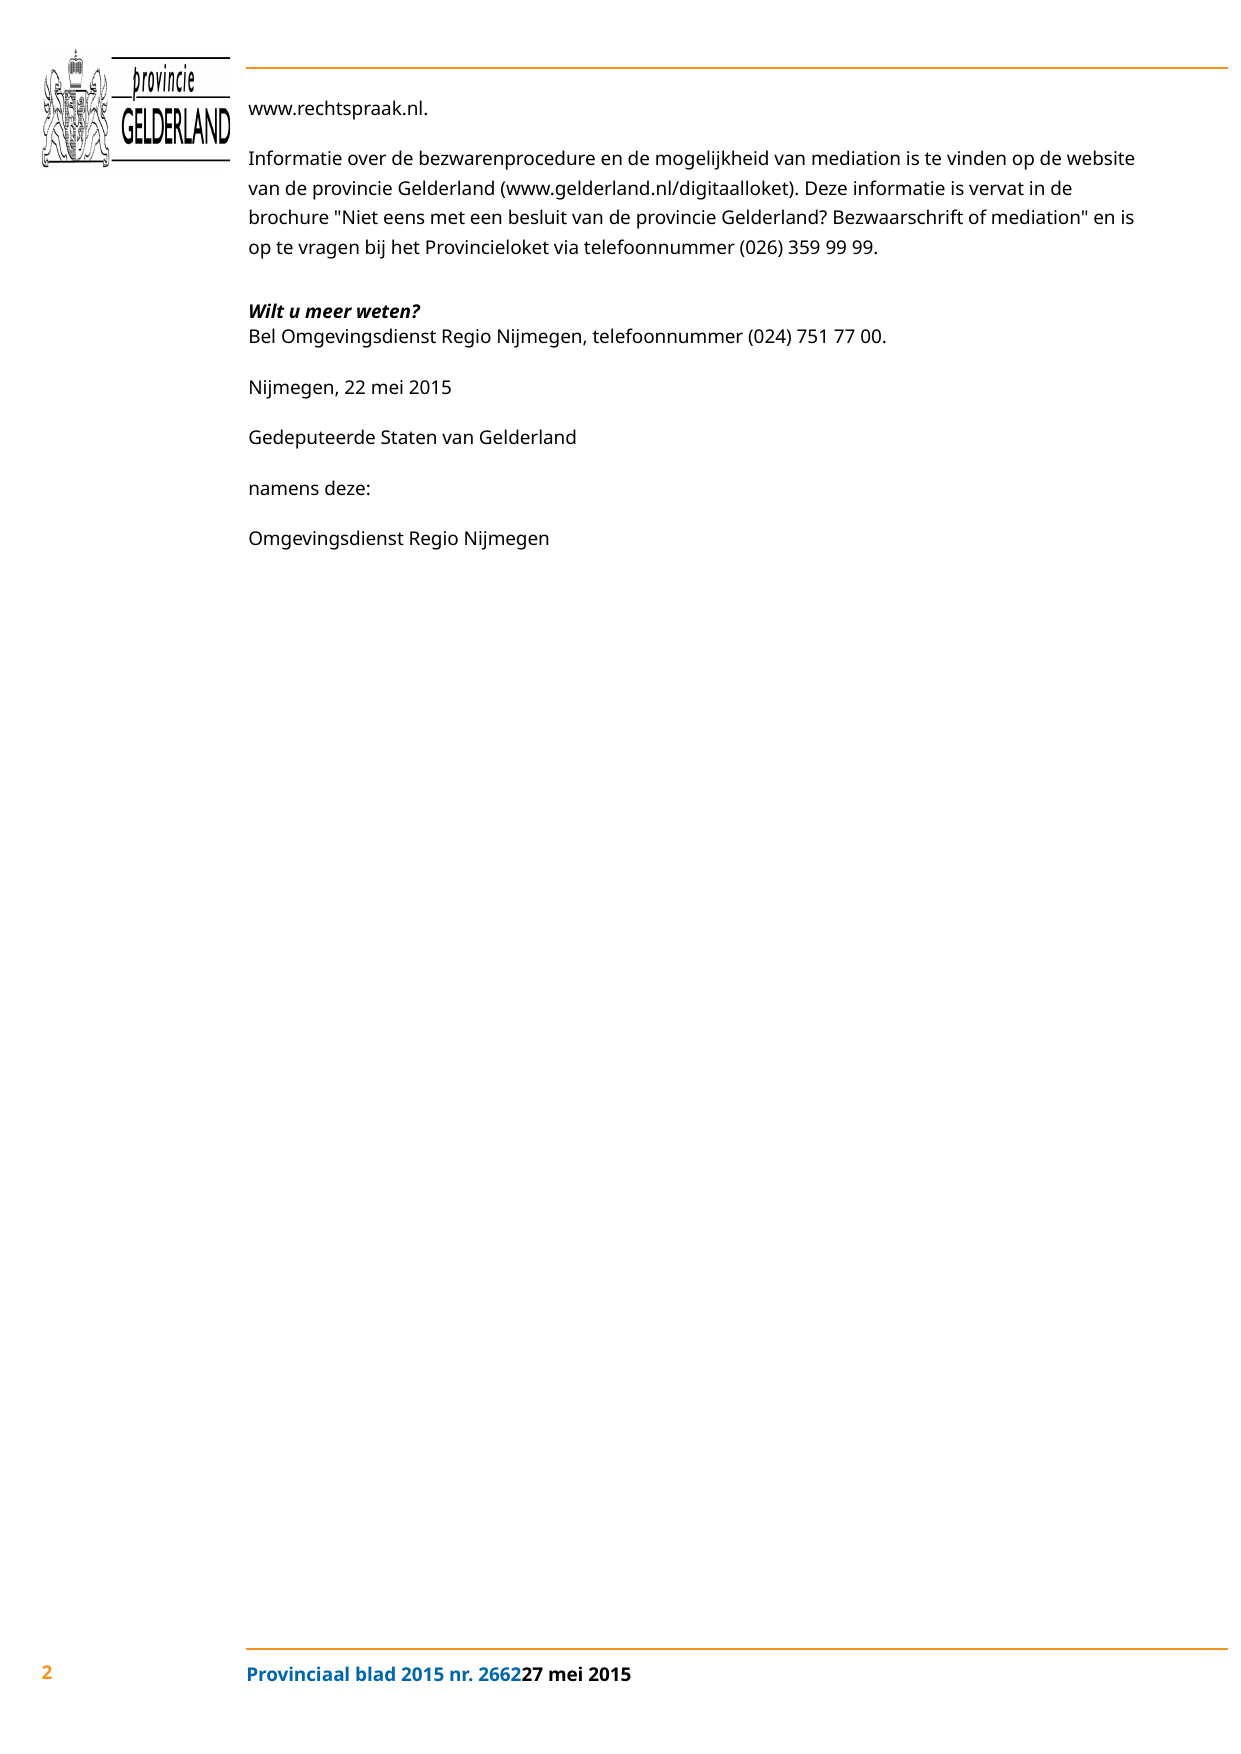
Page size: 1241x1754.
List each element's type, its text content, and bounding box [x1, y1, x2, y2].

text www.rechtspraak.nl. [248, 95, 1152, 121]
text Omgevingsdienst Regio Nijmegen [248, 525, 1152, 551]
text Wilt u meer weten? [248, 298, 1152, 324]
text Informatie over de bezwarenprocedure en de mogelijkheid van mediation is te vinden op de website van de provincie Gelderland (www.gelderland.nl/digitaalloket). Deze informatie is vervat in de brochure "Niet eens met een besluit van de provincie Gelderland? Bezwaarschrift of mediation" en is op te vragen bij het Provincieloket via telefoonnummer (026) 359 99 99. [248, 145, 1152, 260]
text Nijmegen, 22 mei 2015 [248, 374, 1152, 400]
text Bel Omgevingsdienst Regio Nijmegen, telefoonnummer (024) 751 77 00. [248, 324, 1152, 349]
text namens deze: [248, 475, 1152, 501]
text Gedeputeerde Staten van Gelderland [248, 424, 1152, 450]
picture [41, 47, 231, 172]
